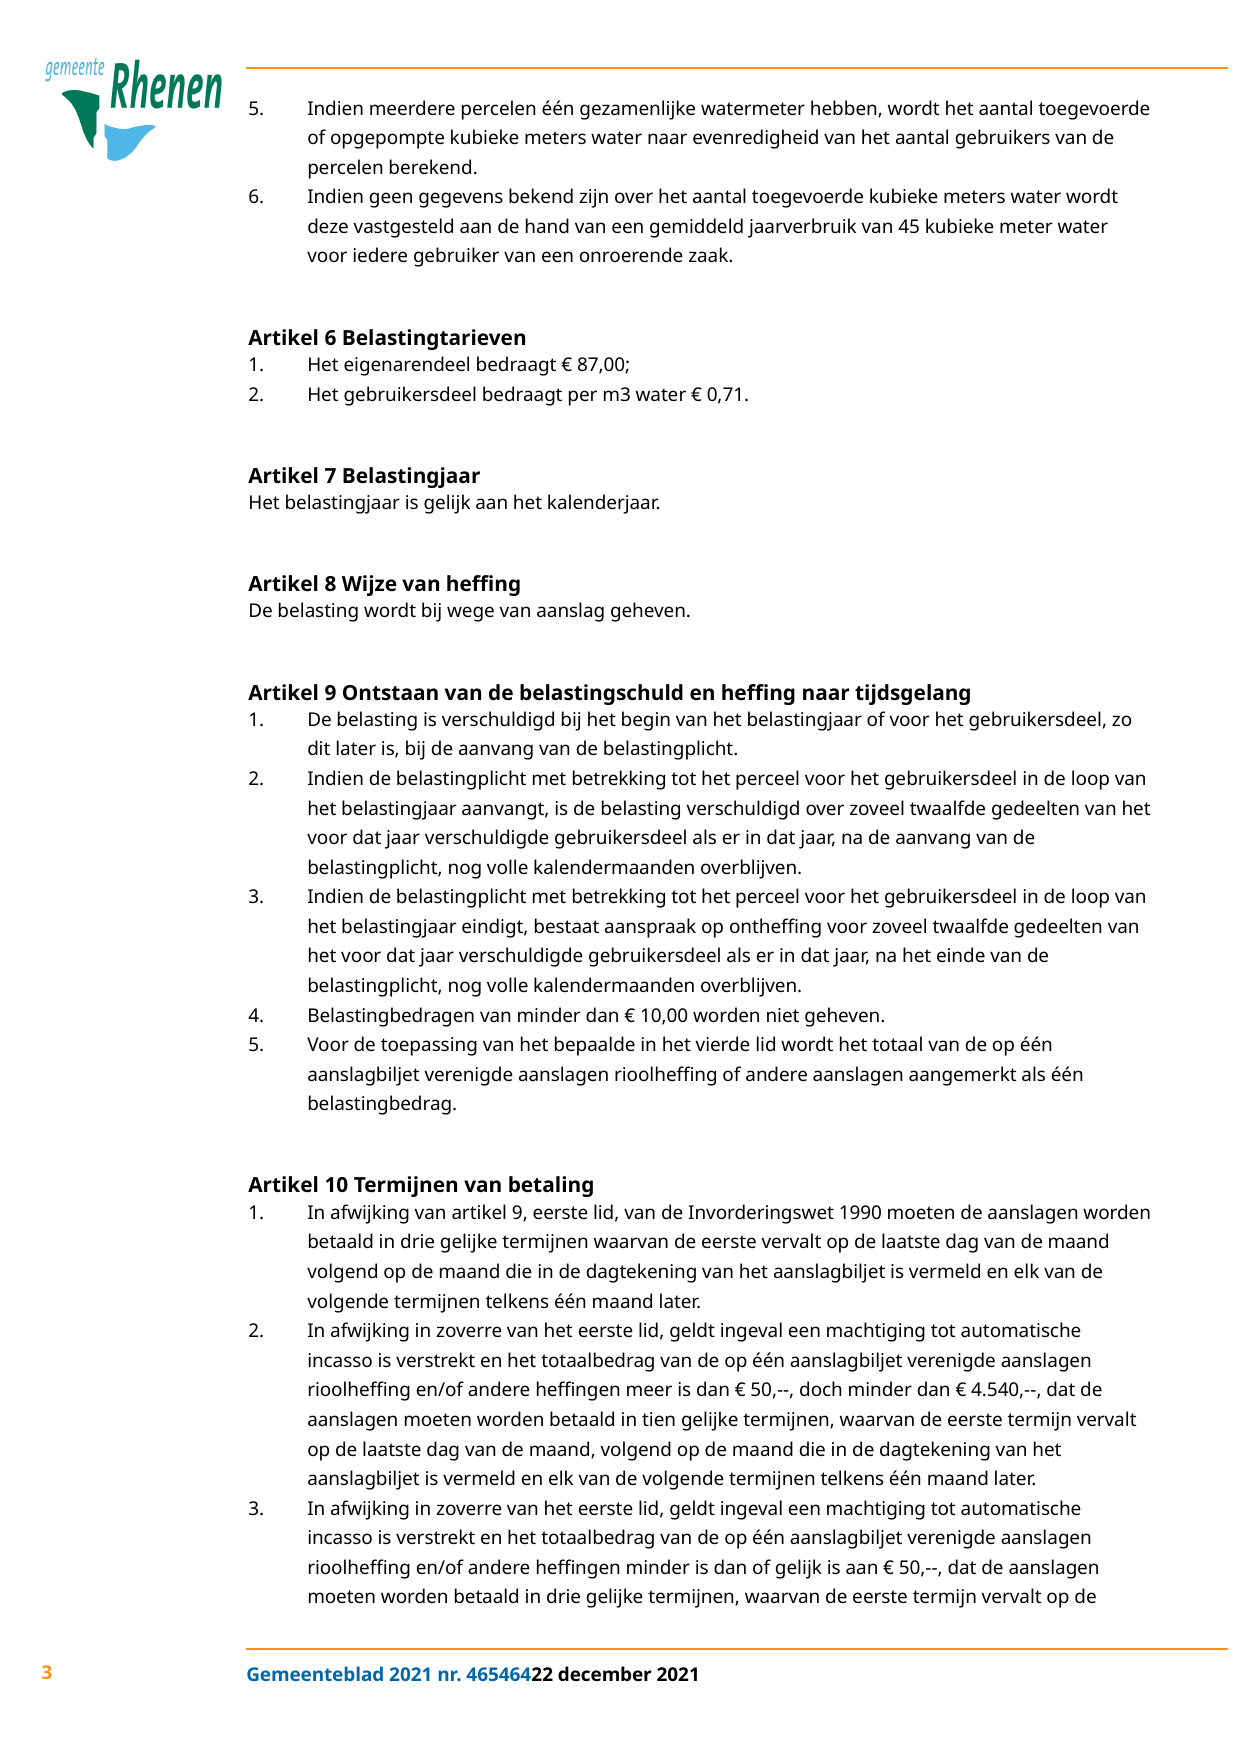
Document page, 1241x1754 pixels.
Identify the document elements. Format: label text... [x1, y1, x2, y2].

text Artikel 6 Belastingtarieven [248, 323, 1152, 351]
text Artikel 7 Belastingjaar [248, 461, 1152, 489]
list Indien de belastingplicht met betrekking tot het perceel voor het gebruikersdeel in de loop van het belastingjaar aanvangt, is de belasting verschuldigd over zoveel twaalfde gedeelten van het voor dat jaar verschuldigde gebruikersdeel als er in dat jaar, na de aanvang van de belastingplicht, nog volle kalendermaanden overblijven. [248, 765, 1152, 880]
list Indien de belastingplicht met betrekking tot het perceel voor het gebruikersdeel in de loop van het belastingjaar eindigt, bestaat aanspraak op ontheffing voor zoveel twaalfde gedeelten van het voor dat jaar verschuldigde gebruikersdeel als er in dat jaar, na het einde van de belastingplicht, nog volle kalendermaanden overblijven. [248, 883, 1152, 998]
text Het belastingjaar is gelijk aan het kalenderjaar. [248, 489, 1152, 515]
list In afwijking in zoverre van het eerste lid, geldt ingeval een machtiging tot automatische incasso is verstrekt en het totaalbedrag van de op één aanslagbiljet verenigde aanslagen rioolheffing en/of andere heffingen meer is dan € 50,--, doch minder dan € 4.540,--, dat de aanslagen moeten worden betaald in tien gelijke termijnen, waarvan de eerste termijn vervalt op de laatste dag van de maand, volgend op de maand die in de dagtekening van het aanslagbiljet is vermeld en elk van de volgende termijnen telkens één maand later. [248, 1317, 1152, 1491]
list Indien meerdere percelen één gezamenlijke watermeter hebben, wordt het aantal toegevoerde of opgepompte kubieke meters water naar evenredigheid van het aantal gebruikers van de percelen berekend. [248, 95, 1152, 180]
list In afwijking in zoverre van het eerste lid, geldt ingeval een machtiging tot automatische incasso is verstrekt en het totaalbedrag van de op één aanslagbiljet verenigde aanslagen rioolheffing en/of andere heffingen minder is dan of gelijk is aan € 50,--, dat de aanslagen moeten worden betaald in drie gelijke termijnen, waarvan de eerste termijn vervalt op de [248, 1495, 1152, 1609]
list De belasting is verschuldigd bij het begin van het belastingjaar of voor het gebruikersdeel, zo dit later is, bij de aanvang van de belastingplicht. [248, 706, 1152, 761]
text Artikel 10 Termijnen van betaling [248, 1171, 1152, 1199]
picture [41, 47, 231, 172]
text Artikel 9 Ontstaan van de belastingschuld en heffing naar tijdsgelang [248, 678, 1152, 706]
text De belasting wordt bij wege van aanslag geheven. [248, 598, 1152, 623]
list Het eigenarendeel bedraagt € 87,00; [248, 351, 1152, 377]
list Belastingbedragen van minder dan € 10,00 worden niet geheven. [248, 1002, 1152, 1028]
list In afwijking van artikel 9, eerste lid, van de Invorderingswet 1990 moeten de aanslagen worden betaald in drie gelijke termijnen waarvan de eerste vervalt op de laatste dag van de maand volgend op de maand die in de dagtekening van het aanslagbiljet is vermeld en elk van de volgende termijnen telkens één maand later. [248, 1199, 1152, 1313]
list Voor de toepassing van het bepaalde in het vierde lid wordt het totaal van de op één aanslagbiljet verenigde aanslagen rioolheffing of andere aanslagen aangemerkt als één belastingbedrag. [248, 1031, 1152, 1116]
list Het gebruikersdeel bedraagt per m3 water € 0,71. [248, 381, 1152, 406]
list Indien geen gegevens bekend zijn over het aantal toegevoerde kubieke meters water wordt deze vastgesteld aan de hand van een gemiddeld jaarverbruik van 45 kubieke meter water voor iedere gebruiker van een onroerende zaak. [248, 183, 1152, 268]
text Artikel 8 Wijze van heffing [248, 569, 1152, 598]
